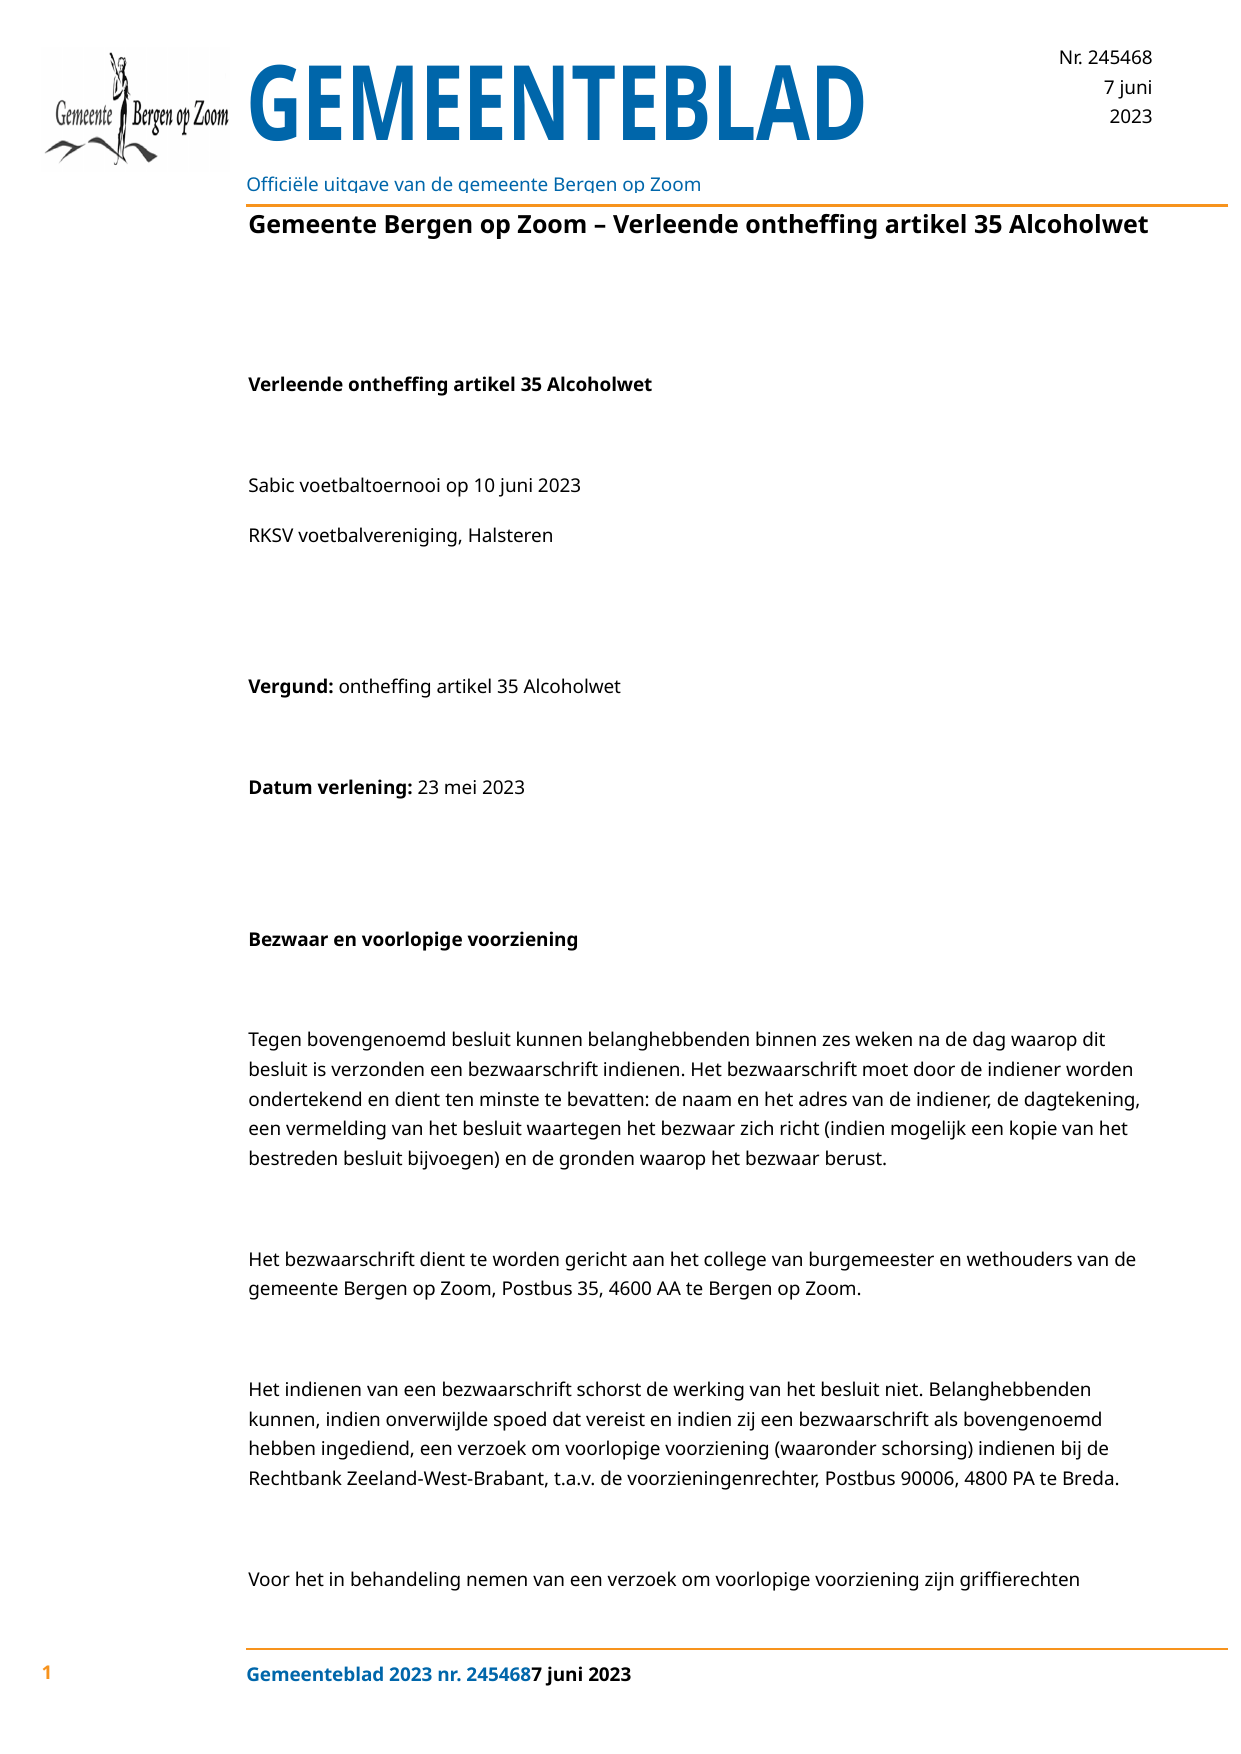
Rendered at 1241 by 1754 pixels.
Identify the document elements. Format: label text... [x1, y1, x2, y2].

text Datum verlening: 23 mei 2023 [248, 774, 1152, 800]
picture [41, 47, 231, 172]
text Verleende ontheffing artikel 35 Alcoholwet [248, 371, 1152, 397]
text Gemeente Bergen op Zoom – Verleende ontheffing artikel 35 Alcoholwet [248, 207, 1152, 241]
text Sabic voetbaltoernooi op 10 juni 2023 [248, 472, 1152, 498]
text Vergund: ontheffing artikel 35 Alcoholwet [248, 674, 1152, 699]
text Voor het in behandeling nemen van een verzoek om voorlopige voorziening zijn griffierechten [248, 1566, 1152, 1591]
text Het indienen van een bezwaarschrift schorst de werking van het besluit niet. Belanghebbenden kunnen, indien onverwijlde spoed dat vereist en indien zij een bezwaarschrift als bovengenoemd hebben ingediend, een verzoek om voorlopige voorziening (waaronder schorsing) indienen bij de Rechtbank Zeeland-West-Brabant, t.a.v. de voorzieningenrechter, Postbus 90006, 4800 PA te Breda. [248, 1376, 1152, 1491]
text RKSV voetbalvereniging, Halsteren [248, 522, 1152, 548]
text Tegen bovengenoemd besluit kunnen belanghebbenden binnen zes weken na de dag waarop dit besluit is verzonden een bezwaarschrift indienen. Het bezwaarschrift moet door de indiener worden ondertekend en dient ten minste te bevatten: de naam en het adres van de indiener, de dagtekening, een vermelding van het besluit waartegen het bezwaar zich richt (indien mogelijk een kopie van het bestreden besluit bijvoegen) en de gronden waarop het bezwaar berust. [248, 1027, 1152, 1171]
text Het bezwaarschrift dient te worden gericht aan het college van burgemeester en wethouders van de gemeente Bergen op Zoom, Postbus 35, 4600 AA te Bergen op Zoom. [248, 1246, 1152, 1301]
text Bezwaar en voorlopige voorziening [248, 926, 1152, 951]
